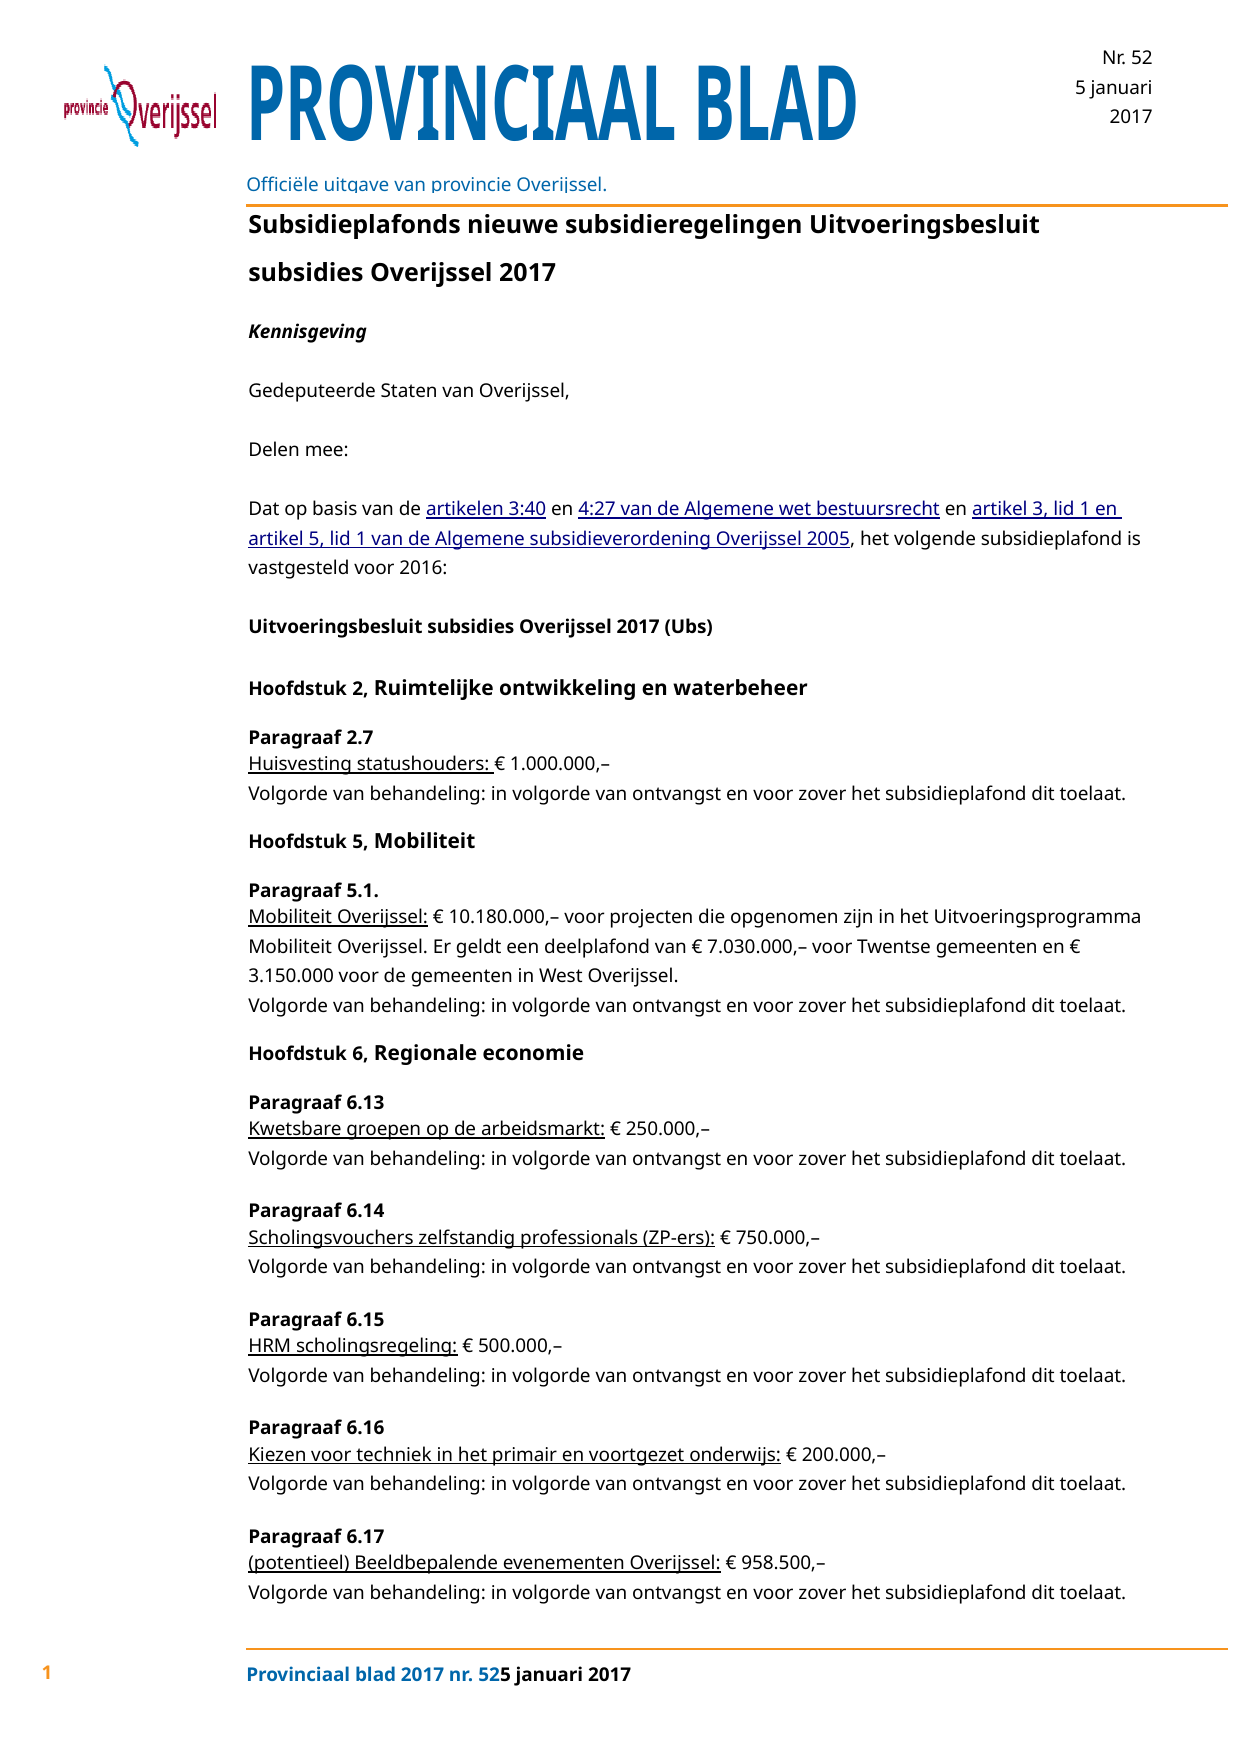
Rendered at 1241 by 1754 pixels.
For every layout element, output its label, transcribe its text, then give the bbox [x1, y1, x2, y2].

text Kennisgeving [248, 318, 1152, 344]
text Paragraaf 2.7 [248, 722, 1152, 751]
text Delen mee: [248, 436, 1152, 462]
text Paragraaf 6.15 [248, 1304, 1152, 1332]
text Hoofdstuk 2, Ruimtelijke ontwikkeling en waterbeheer [248, 673, 1152, 701]
picture [41, 47, 231, 172]
text HRM scholingsregeling: € 500.000,– [248, 1332, 1152, 1358]
text Mobiliteit Overijssel: € 10.180.000,– voor projecten die opgenomen zijn in het Uitvoeringsprogramma Mobiliteit Overijssel. Er geldt een deelplafond van € 7.030.000,– voor Twentse gemeenten en € 3.150.000 voor de gemeenten in West Overijssel. [248, 903, 1152, 988]
text (potentieel) Beeldbepalende evenementen Overijssel: € 958.500,– [248, 1549, 1152, 1575]
text Volgorde van behandeling: in volgorde van ontvangst en voor zover het subsidieplafond dit toelaat. [248, 1254, 1152, 1279]
text Gedeputeerde Staten van Overijssel, [248, 377, 1152, 403]
text Kiezen voor techniek in het primair en voortgezet onderwijs: € 200.000,– [248, 1441, 1152, 1467]
text Kwetsbare groepen op de arbeidsmarkt: € 250.000,– [248, 1116, 1152, 1141]
text Paragraaf 6.13 [248, 1087, 1152, 1116]
text Volgorde van behandeling: in volgorde van ontvangst en voor zover het subsidieplafond dit toelaat. [248, 1579, 1152, 1605]
text Scholingsvouchers zelfstandig professionals (ZP-ers): € 750.000,– [248, 1224, 1152, 1250]
text Volgorde van behandeling: in volgorde van ontvangst en voor zover het subsidieplafond dit toelaat. [248, 992, 1152, 1018]
text Volgorde van behandeling: in volgorde van ontvangst en voor zover het subsidieplafond dit toelaat. [248, 1362, 1152, 1388]
text Uitvoeringsbesluit subsidies Overijssel 2017 (Ubs) [248, 614, 1152, 639]
text Paragraaf 5.1. [248, 875, 1152, 903]
text Subsidieplafonds nieuwe subsidieregelingen Uitvoeringsbesluit subsidies Overijssel 2017 [248, 207, 1152, 288]
text Paragraaf 6.14 [248, 1196, 1152, 1224]
text Volgorde van behandeling: in volgorde van ontvangst en voor zover het subsidieplafond dit toelaat. [248, 780, 1152, 806]
text Volgorde van behandeling: in volgorde van ontvangst en voor zover het subsidieplafond dit toelaat. [248, 1145, 1152, 1171]
text Volgorde van behandeling: in volgorde van ontvangst en voor zover het subsidieplafond dit toelaat. [248, 1471, 1152, 1496]
text Hoofdstuk 6, Regionale economie [248, 1038, 1152, 1066]
text Dat op basis van de artikelen 3:40 en 4:27 van de Algemene wet bestuursrecht en artikel 3, lid 1 en artikel 5, lid 1 van de Algemene subsidieverordening Overijssel 2005, het volgende subsidieplafond is vastgesteld voor 2016: [248, 495, 1152, 580]
text Hoofdstuk 5, Mobiliteit [248, 826, 1152, 854]
text Huisvesting statushouders: € 1.000.000,– [248, 751, 1152, 776]
text Paragraaf 6.17 [248, 1521, 1152, 1549]
text Paragraaf 6.16 [248, 1412, 1152, 1441]
